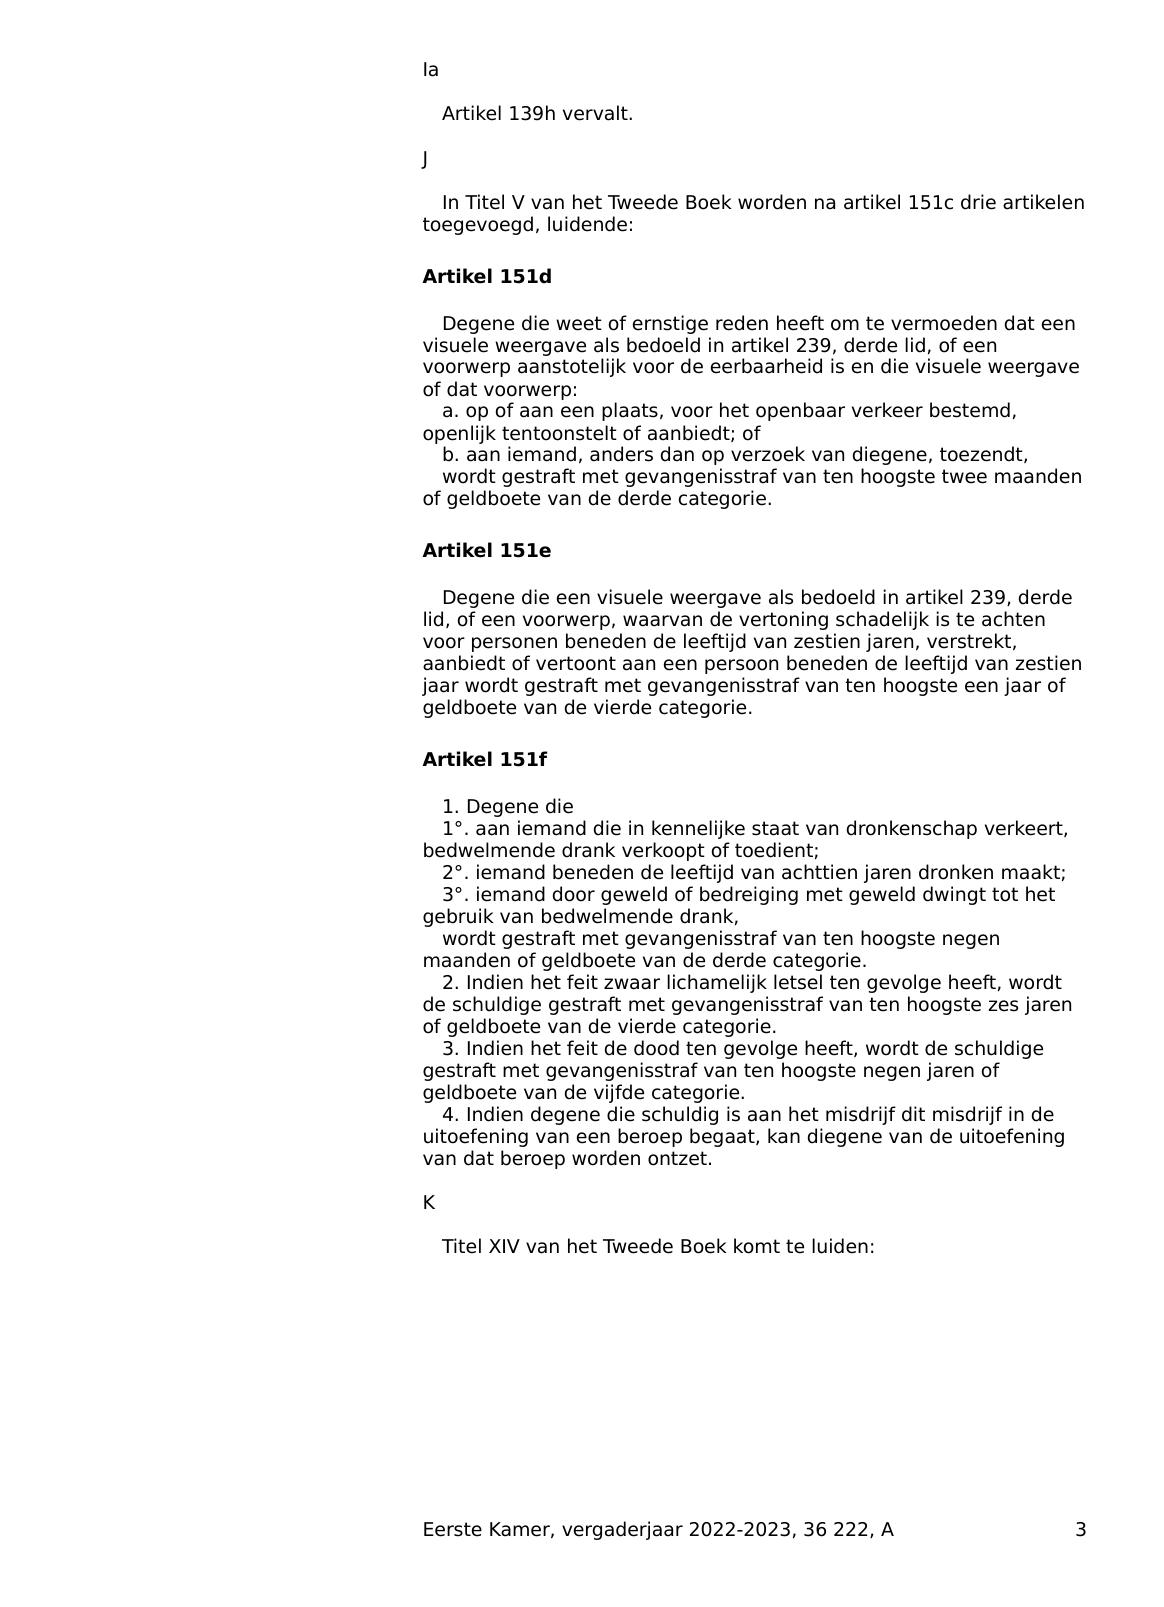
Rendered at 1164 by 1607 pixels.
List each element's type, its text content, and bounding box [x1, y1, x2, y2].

text 4. Indien degene die schuldig is aan het misdrijf dit misdrijf in de uitoefening van een beroep begaat, kan diegene van de uitoefening van dat beroep worden ontzet. [422, 1104, 1087, 1170]
text 2°. iemand beneden de leeftijd van achttien jaren dronken maakt; [422, 862, 1087, 884]
text 2. Indien het feit zwaar lichamelijk letsel ten gevolge heeft, wordt de schuldige gestraft met gevangenisstraf van ten hoogste zes jaren of geldboete van de vierde categorie. [422, 972, 1087, 1038]
text Degene die weet of ernstige reden heeft om te vermoeden dat een visuele weergave als bedoeld in artikel 239, derde lid, of een voorwerp aanstotelijk voor de eerbaarheid is en die visuele weergave of dat voorwerp: [422, 312, 1087, 400]
text wordt gestraft met gevangenisstraf van ten hoogste twee maanden of geldboete van de derde categorie. [422, 466, 1087, 510]
text Degene die een visuele weergave als bedoeld in artikel 239, derde lid, of een voorwerp, waarvan de vertoning schadelijk is te achten voor personen beneden de leeftijd van zestien jaren, verstrekt, aanbiedt of vertoont aan een persoon beneden de leeftijd van zestien jaar wordt gestraft met gevangenisstraf van ten hoogste een jaar of geldboete van de vierde categorie. [422, 587, 1087, 719]
text Titel XIV van het Tweede Boek komt te luiden: [422, 1236, 1087, 1258]
text 3°. iemand door geweld of bedreiging met geweld dwingt tot het gebruik van bedwelmende drank, [422, 884, 1087, 928]
subtitle Artikel 151e [422, 540, 1087, 562]
text In Titel V van het Tweede Boek worden na artikel 151c drie artikelen toegevoegd, luidende: [422, 192, 1087, 236]
text a. op of aan een plaats, voor het openbaar verkeer bestemd, openlijk tentoonstelt of aanbiedt; of [422, 400, 1087, 444]
text Ia [422, 59, 1087, 81]
text 1. Degene die [422, 796, 1087, 818]
text b. aan iemand, anders dan op verzoek van diegene, toezendt, [422, 444, 1087, 466]
text Artikel 139h vervalt. [422, 103, 1087, 125]
text 1°. aan iemand die in kennelijke staat van dronkenschap verkeert, bedwelmende drank verkoopt of toedient; [422, 818, 1087, 862]
subtitle Artikel 151d [422, 266, 1087, 287]
text J [422, 147, 1087, 169]
text K [422, 1192, 1087, 1214]
text wordt gestraft met gevangenisstraf van ten hoogste negen maanden of geldboete van de derde categorie. [422, 928, 1087, 972]
subtitle Artikel 151f [422, 749, 1087, 771]
text 3. Indien het feit de dood ten gevolge heeft, wordt de schuldige gestraft met gevangenisstraf van ten hoogste negen jaren of geldboete van de vijfde categorie. [422, 1038, 1087, 1104]
